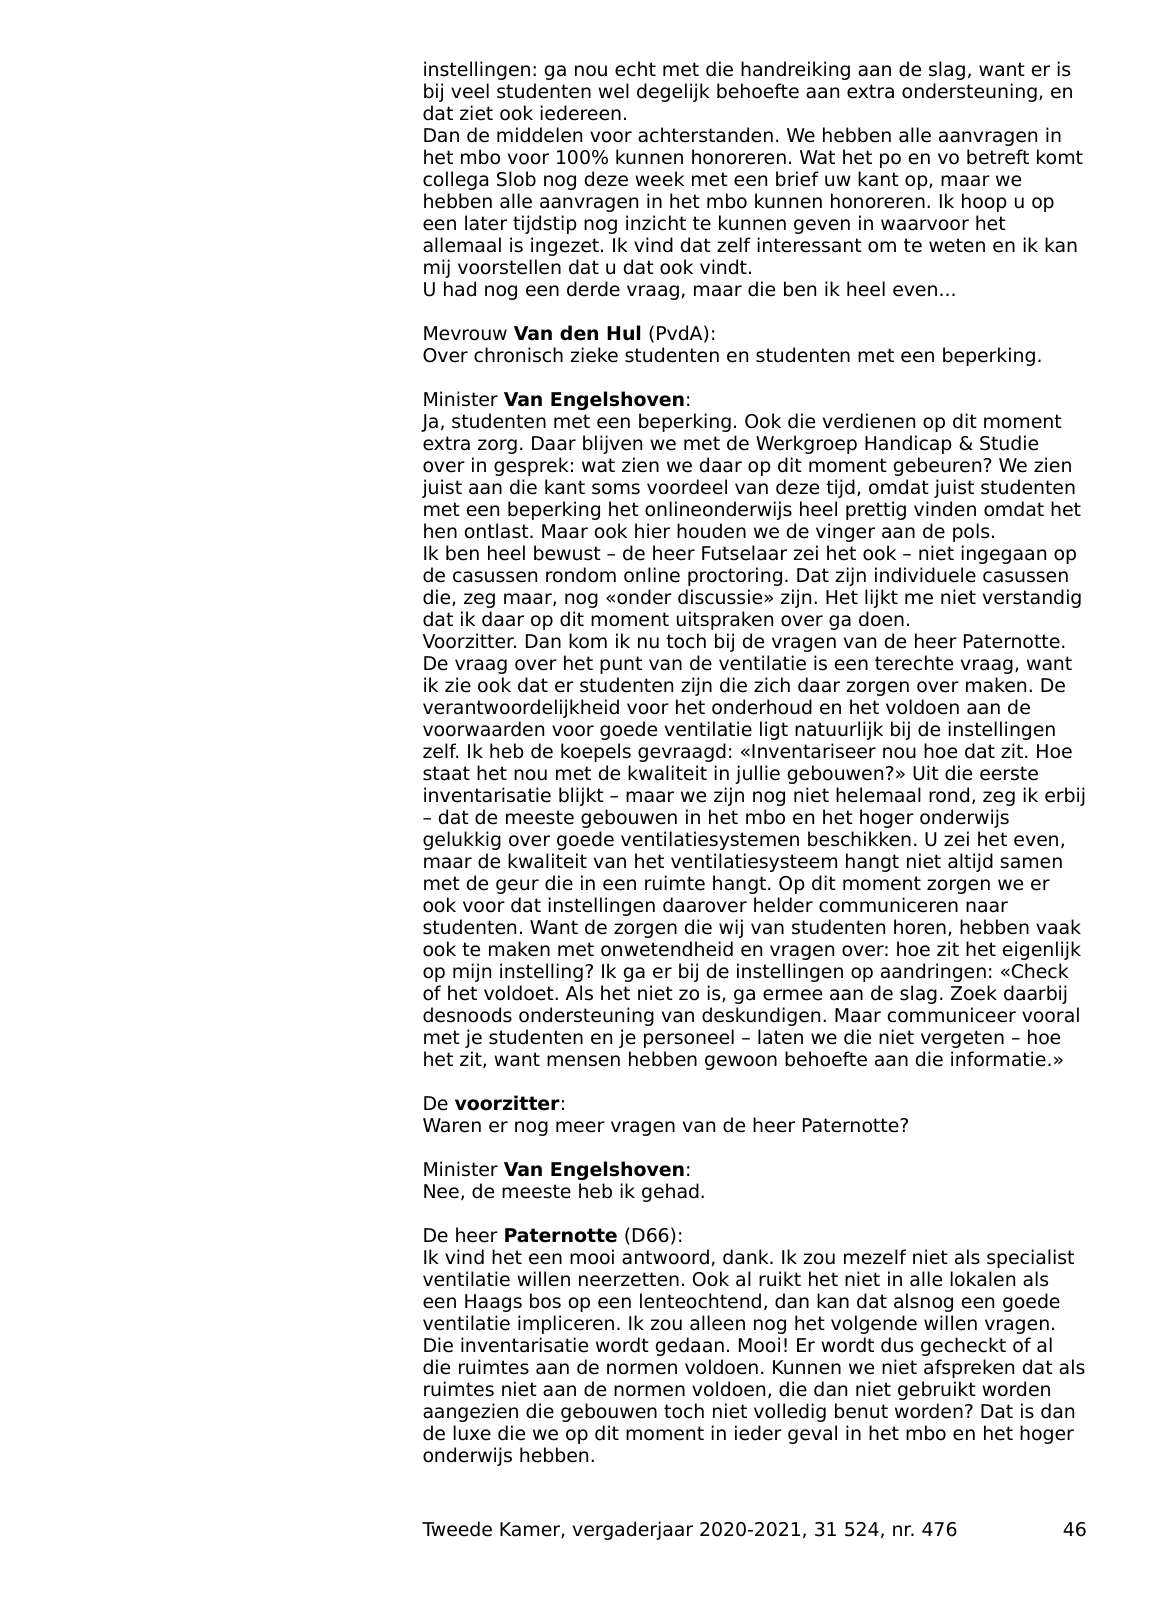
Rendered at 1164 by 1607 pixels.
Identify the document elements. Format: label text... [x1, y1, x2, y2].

text Minister Van Engelshoven: [422, 1159, 1087, 1181]
text Mevrouw Van den Hul (PvdA): [422, 323, 1087, 345]
text Voorzitter. Dan kom ik nu toch bij de vragen van de heer Paternotte. De vraag over het punt van de ventilatie is een terechte vraag, want ik zie ook dat er studenten zijn die zich daar zorgen over maken. De verantwoordelijkheid voor het onderhoud en het voldoen aan de voorwaarden voor goede ventilatie ligt natuurlijk bij de instellingen zelf. Ik heb de koepels gevraagd: «Inventariseer nou hoe dat zit. Hoe staat het nou met de kwaliteit in jullie gebouwen?» Uit die eerste inventarisatie blijkt – maar we zijn nog niet helemaal rond, zeg ik erbij – dat de meeste gebouwen in het mbo en het hoger onderwijs gelukkig over goede ventilatiesystemen beschikken. U zei het even, maar de kwaliteit van het ventilatiesysteem hangt niet altijd samen met de geur die in een ruimte hangt. Op dit moment zorgen we er ook voor dat instellingen daarover helder communiceren naar studenten. Want de zorgen die wij van studenten horen, hebben vaak ook te maken met onwetendheid en vragen over: hoe zit het eigenlijk op mijn instelling? Ik ga er bij de instellingen op aandringen: «Check of het voldoet. Als het niet zo is, ga ermee aan de slag. Zoek daarbij desnoods ondersteuning van deskundigen. Maar communiceer vooral met je studenten en je personeel – laten we die niet vergeten – hoe het zit, want mensen hebben gewoon behoefte aan die informatie.» [422, 631, 1087, 1071]
text Dan de middelen voor achterstanden. We hebben alle aanvragen in het mbo voor 100% kunnen honoreren. Wat het po en vo betreft komt collega Slob nog deze week met een brief uw kant op, maar we hebben alle aanvragen in het mbo kunnen honoreren. Ik hoop u op een later tijdstip nog inzicht te kunnen geven in waarvoor het allemaal is ingezet. Ik vind dat zelf interessant om te weten en ik kan mij voorstellen dat u dat ook vindt. [422, 125, 1087, 279]
text De voorzitter: [422, 1093, 1087, 1115]
text Minister Van Engelshoven: [422, 389, 1087, 411]
text Waren er nog meer vragen van de heer Paternotte? [422, 1115, 1087, 1137]
text Nee, de meeste heb ik gehad. [422, 1181, 1087, 1203]
text U had nog een derde vraag, maar die ben ik heel even... [422, 279, 1087, 301]
text Ja, studenten met een beperking. Ook die verdienen op dit moment extra zorg. Daar blijven we met de Werkgroep Handicap & Studie over in gesprek: wat zien we daar op dit moment gebeuren? We zien juist aan die kant soms voordeel van deze tijd, omdat juist studenten met een beperking het onlineonderwijs heel prettig vinden omdat het hen ontlast. Maar ook hier houden we de vinger aan de pols. [422, 411, 1087, 543]
text Ik ben heel bewust – de heer Futselaar zei het ook – niet ingegaan op de casussen rondom online proctoring. Dat zijn individuele casussen die, zeg maar, nog «onder discussie» zijn. Het lijkt me niet verstandig dat ik daar op dit moment uitspraken over ga doen. [422, 543, 1087, 631]
text Ik vind het een mooi antwoord, dank. Ik zou mezelf niet als specialist ventilatie willen neerzetten. Ook al ruikt het niet in alle lokalen als een Haags bos op een lenteochtend, dan kan dat alsnog een goede ventilatie impliceren. Ik zou alleen nog het volgende willen vragen. Die inventarisatie wordt gedaan. Mooi! Er wordt dus gecheckt of al die ruimtes aan de normen voldoen. Kunnen we niet afspreken dat als ruimtes niet aan de normen voldoen, die dan niet gebruikt worden aangezien die gebouwen toch niet volledig benut worden? Dat is dan de luxe die we op dit moment in ieder geval in het mbo en het hoger onderwijs hebben. [422, 1247, 1087, 1467]
text Over chronisch zieke studenten en studenten met een beperking. [422, 345, 1087, 367]
text instellingen: ga nou echt met die handreiking aan de slag, want er is bij veel studenten wel degelijk behoefte aan extra ondersteuning, en dat ziet ook iedereen. [422, 59, 1087, 125]
text De heer Paternotte (D66): [422, 1225, 1087, 1247]
